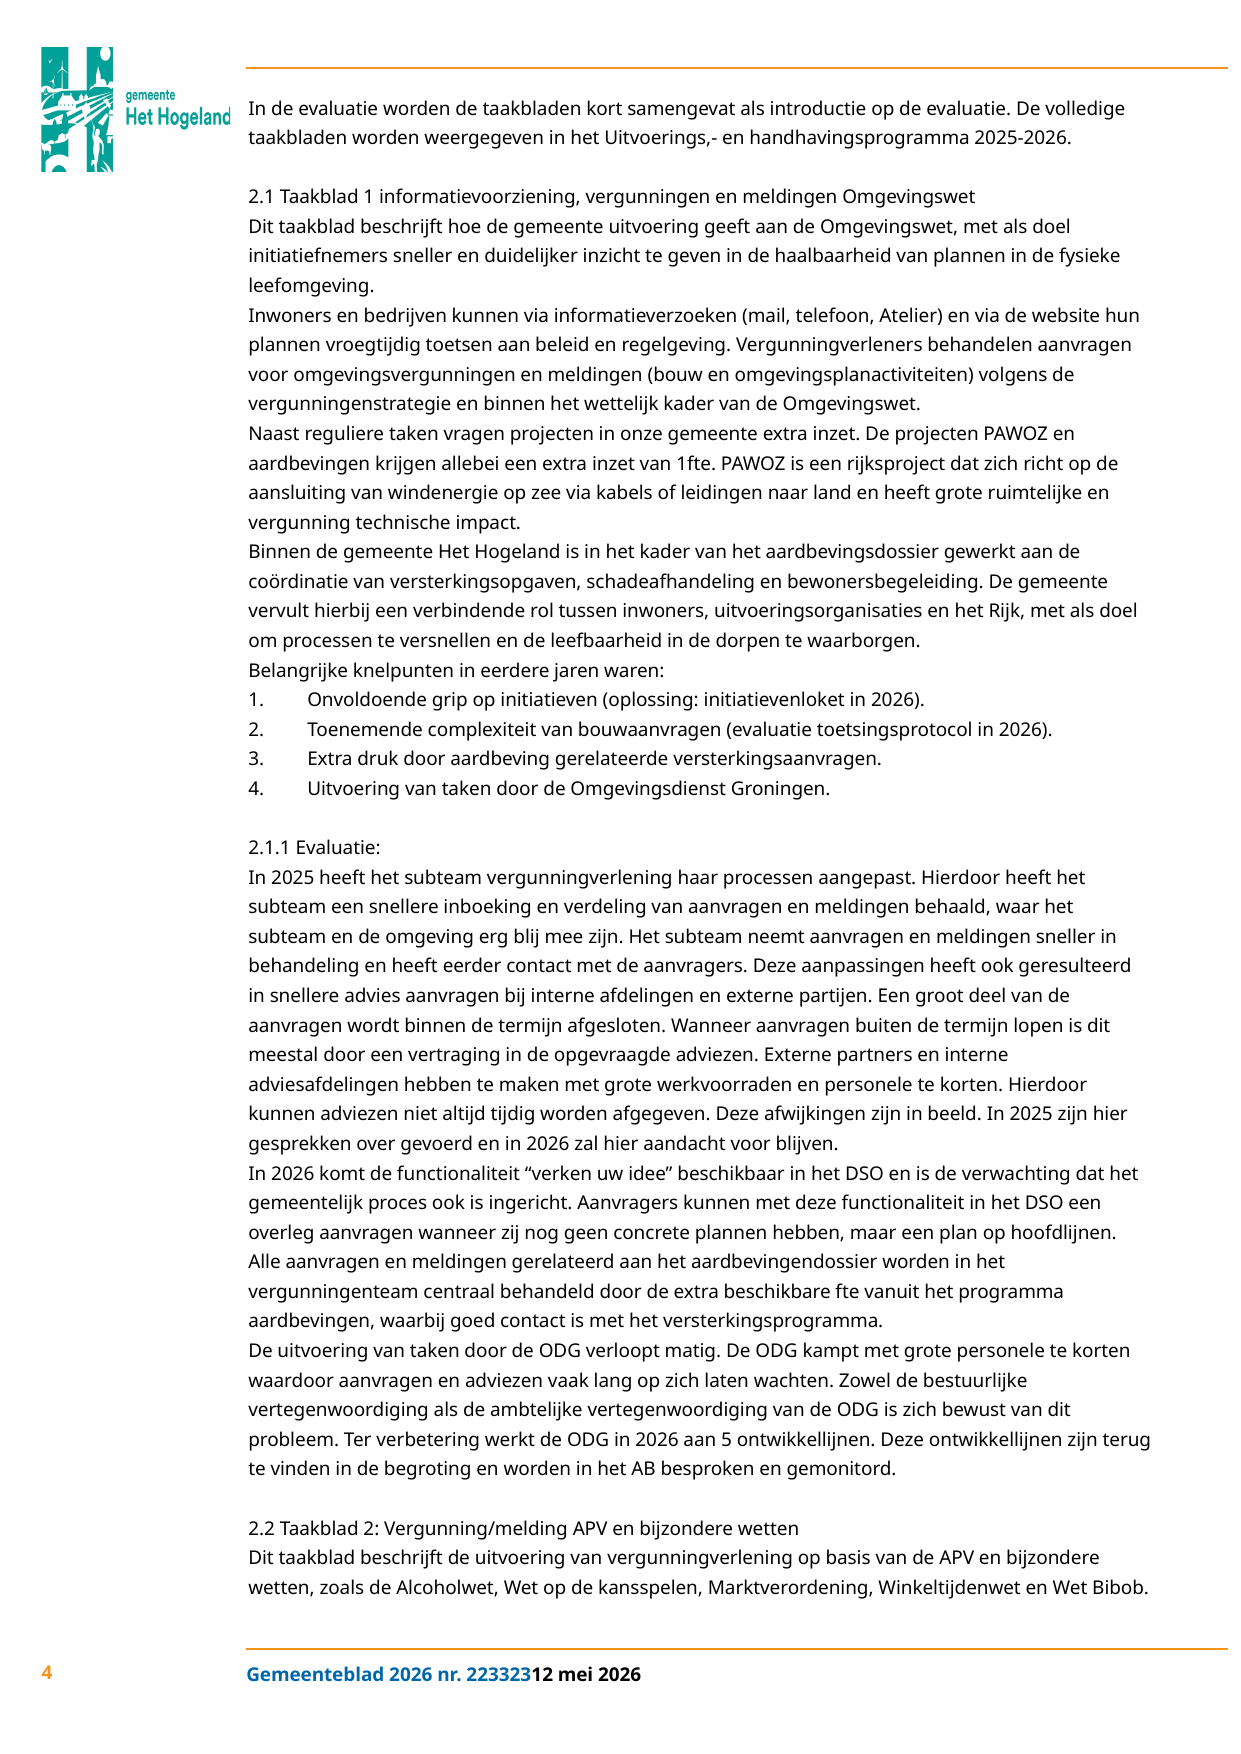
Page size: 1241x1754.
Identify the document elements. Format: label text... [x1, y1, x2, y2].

text Dit taakblad beschrijft hoe de gemeente uitvoering geeft aan de Omgevingswet, met als doel initiatiefnemers sneller en duidelijker inzicht te geven in de haalbaarheid van plannen in de fysieke leefomgeving. [248, 213, 1152, 298]
list Onvoldoende grip op initiatieven (oplossing: initiatievenloket in 2026). [248, 686, 1152, 712]
text Alle aanvragen en meldingen gerelateerd aan het aardbevingendossier worden in het vergunningenteam centraal behandeld door de extra beschikbare fte vanuit het programma aardbevingen, waarbij goed contact is met het versterkingsprogramma. [248, 1248, 1152, 1333]
text In 2025 heeft het subteam vergunningverlening haar processen aangepast. Hierdoor heeft het subteam een snellere inboeking en verdeling van aanvragen en meldingen behaald, waar het subteam en de omgeving erg blij mee zijn. Het subteam neemt aanvragen en meldingen sneller in behandeling en heeft eerder contact met de aanvragers. Deze aanpassingen heeft ook geresulteerd in snellere advies aanvragen bij interne afdelingen en externe partijen. Een groot deel van de aanvragen wordt binnen de termijn afgesloten. Wanneer aanvragen buiten de termijn lopen is dit meestal door een vertraging in de opgevraagde adviezen. Externe partners en interne adviesafdelingen hebben te maken met grote werkvoorraden en personele te korten. Hierdoor kunnen adviezen niet altijd tijdig worden afgegeven. Deze afwijkingen zijn in beeld. In 2025 zijn hier gesprekken over gevoerd en in 2026 zal hier aandacht voor blijven. [248, 864, 1152, 1156]
text Dit taakblad beschrijft de uitvoering van vergunningverlening op basis van de APV en bijzondere wetten, zoals de Alcoholwet, Wet op de kansspelen, Marktverordening, Winkeltijdenwet en Wet Bibob. [248, 1544, 1152, 1600]
text 2.2 Taakblad 2: Vergunning/melding APV en bijzondere wetten [248, 1515, 1152, 1541]
text 2.1.1 Evaluatie: [248, 834, 1152, 860]
list Uitvoering van taken door de Omgevingsdienst Groningen. [248, 775, 1152, 801]
text In 2026 komt de functionaliteit “verken uw idee” beschikbaar in het DSO en is de verwachting dat het gemeentelijk proces ook is ingericht. Aanvragers kunnen met deze functionaliteit in het DSO een overleg aanvragen wanneer zij nog geen concrete plannen hebben, maar een plan op hoofdlijnen. [248, 1160, 1152, 1245]
text Inwoners en bedrijven kunnen via informatieverzoeken (mail, telefoon, Atelier) en via de website hun plannen vroegtijdig toetsen aan beleid en regelgeving. Vergunningverleners behandelen aanvragen voor omgevingsvergunningen en meldingen (bouw en omgevingsplanactiviteiten) volgens de vergunningenstrategie en binnen het wettelijk kader van de Omgevingswet. [248, 302, 1152, 416]
text Belangrijke knelpunten in eerdere jaren waren: [248, 657, 1152, 683]
text 2.1 Taakblad 1 informatievoorziening, vergunningen en meldingen Omgevingswet [248, 183, 1152, 209]
list Toenemende complexiteit van bouwaanvragen (evaluatie toetsingsprotocol in 2026). [248, 716, 1152, 742]
list Extra druk door aardbeving gerelateerde versterkingsaanvragen. [248, 746, 1152, 771]
text In de evaluatie worden de taakbladen kort samengevat als introductie op de evaluatie. De volledige taakbladen worden weergegeven in het Uitvoerings,- en handhavingsprogramma 2025-2026. [248, 95, 1152, 150]
text Binnen de gemeente Het Hogeland is in het kader van het aardbevingsdossier gewerkt aan de coördinatie van versterkingsopgaven, schadeafhandeling en bewonersbegeleiding. De gemeente vervult hierbij een verbindende rol tussen inwoners, uitvoeringsorganisaties en het Rijk, met als doel om processen te versnellen en de leefbaarheid in de dorpen te waarborgen. [248, 538, 1152, 653]
picture [41, 47, 231, 172]
text De uitvoering van taken door de ODG verloopt matig. De ODG kampt met grote personele te korten waardoor aanvragen en adviezen vaak lang op zich laten wachten. Zowel de bestuurlijke vertegenwoordiging als de ambtelijke vertegenwoordiging van de ODG is zich bewust van dit probleem. Ter verbetering werkt de ODG in 2026 aan 5 ontwikkellijnen. Deze ontwikkellijnen zijn terug te vinden in de begroting en worden in het AB besproken en gemonitord. [248, 1337, 1152, 1481]
text Naast reguliere taken vragen projecten in onze gemeente extra inzet. De projecten PAWOZ en aardbevingen krijgen allebei een extra inzet van 1fte. PAWOZ is een rijksproject dat zich richt op de aansluiting van windenergie op zee via kabels of leidingen naar land en heeft grote ruimtelijke en vergunning technische impact. [248, 420, 1152, 535]
